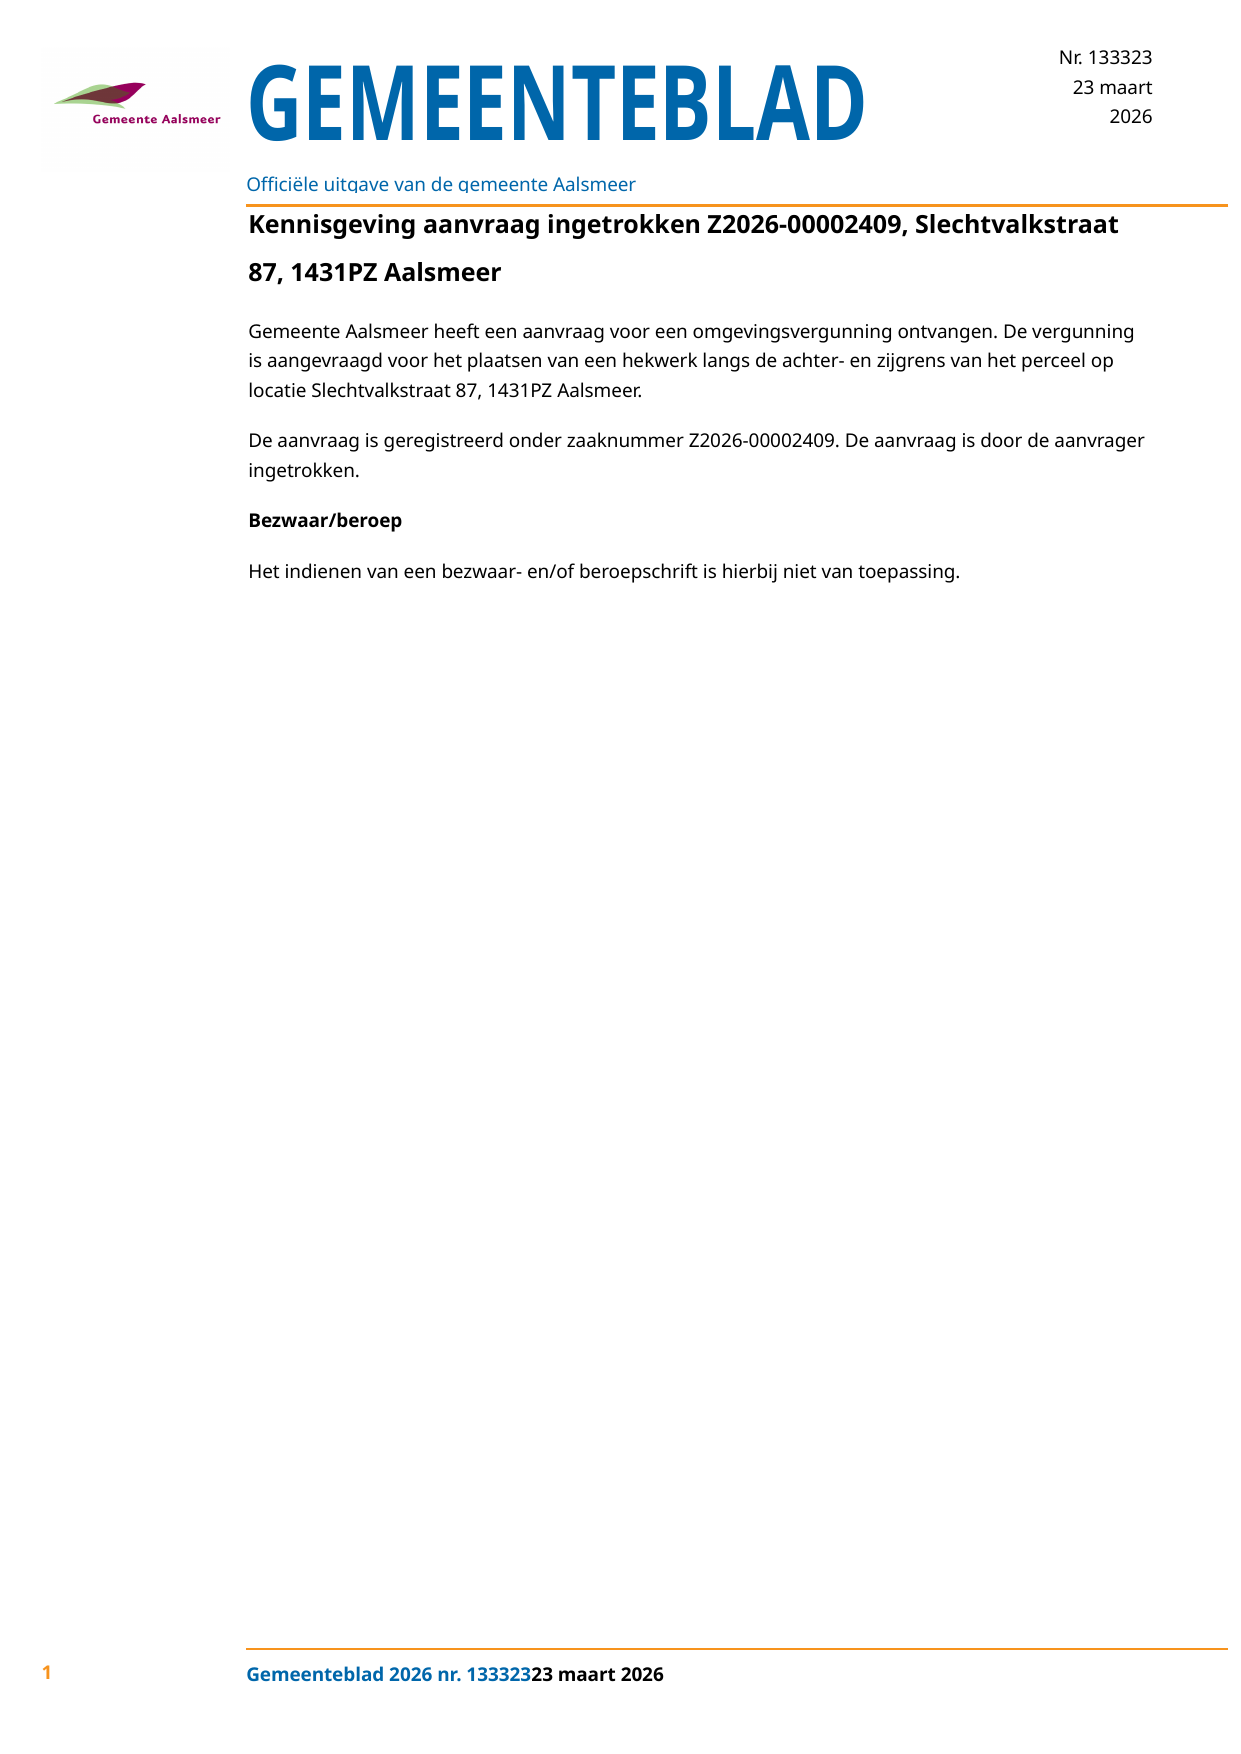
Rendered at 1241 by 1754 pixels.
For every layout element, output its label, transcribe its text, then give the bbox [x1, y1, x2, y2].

picture [41, 47, 231, 172]
text De aanvraag is geregistreerd onder zaaknummer Z2026-00002409. De aanvraag is door de aanvrager ingetrokken. [248, 427, 1152, 483]
text Het indienen van een bezwaar- en/of beroepschrift is hierbij niet van toepassing. [248, 558, 1152, 584]
text Bezwaar/beroep [248, 507, 1152, 533]
text Gemeente Aalsmeer heeft een aanvraag voor een omgevingsvergunning ontvangen. De vergunning is aangevraagd voor het plaatsen van een hekwerk langs de achter- en zijgrens van het perceel op locatie Slechtvalkstraat 87, 1431PZ Aalsmeer. [248, 318, 1152, 403]
text Kennisgeving aanvraag ingetrokken Z2026-00002409, Slechtvalkstraat 87, 1431PZ Aalsmeer [248, 207, 1152, 288]
